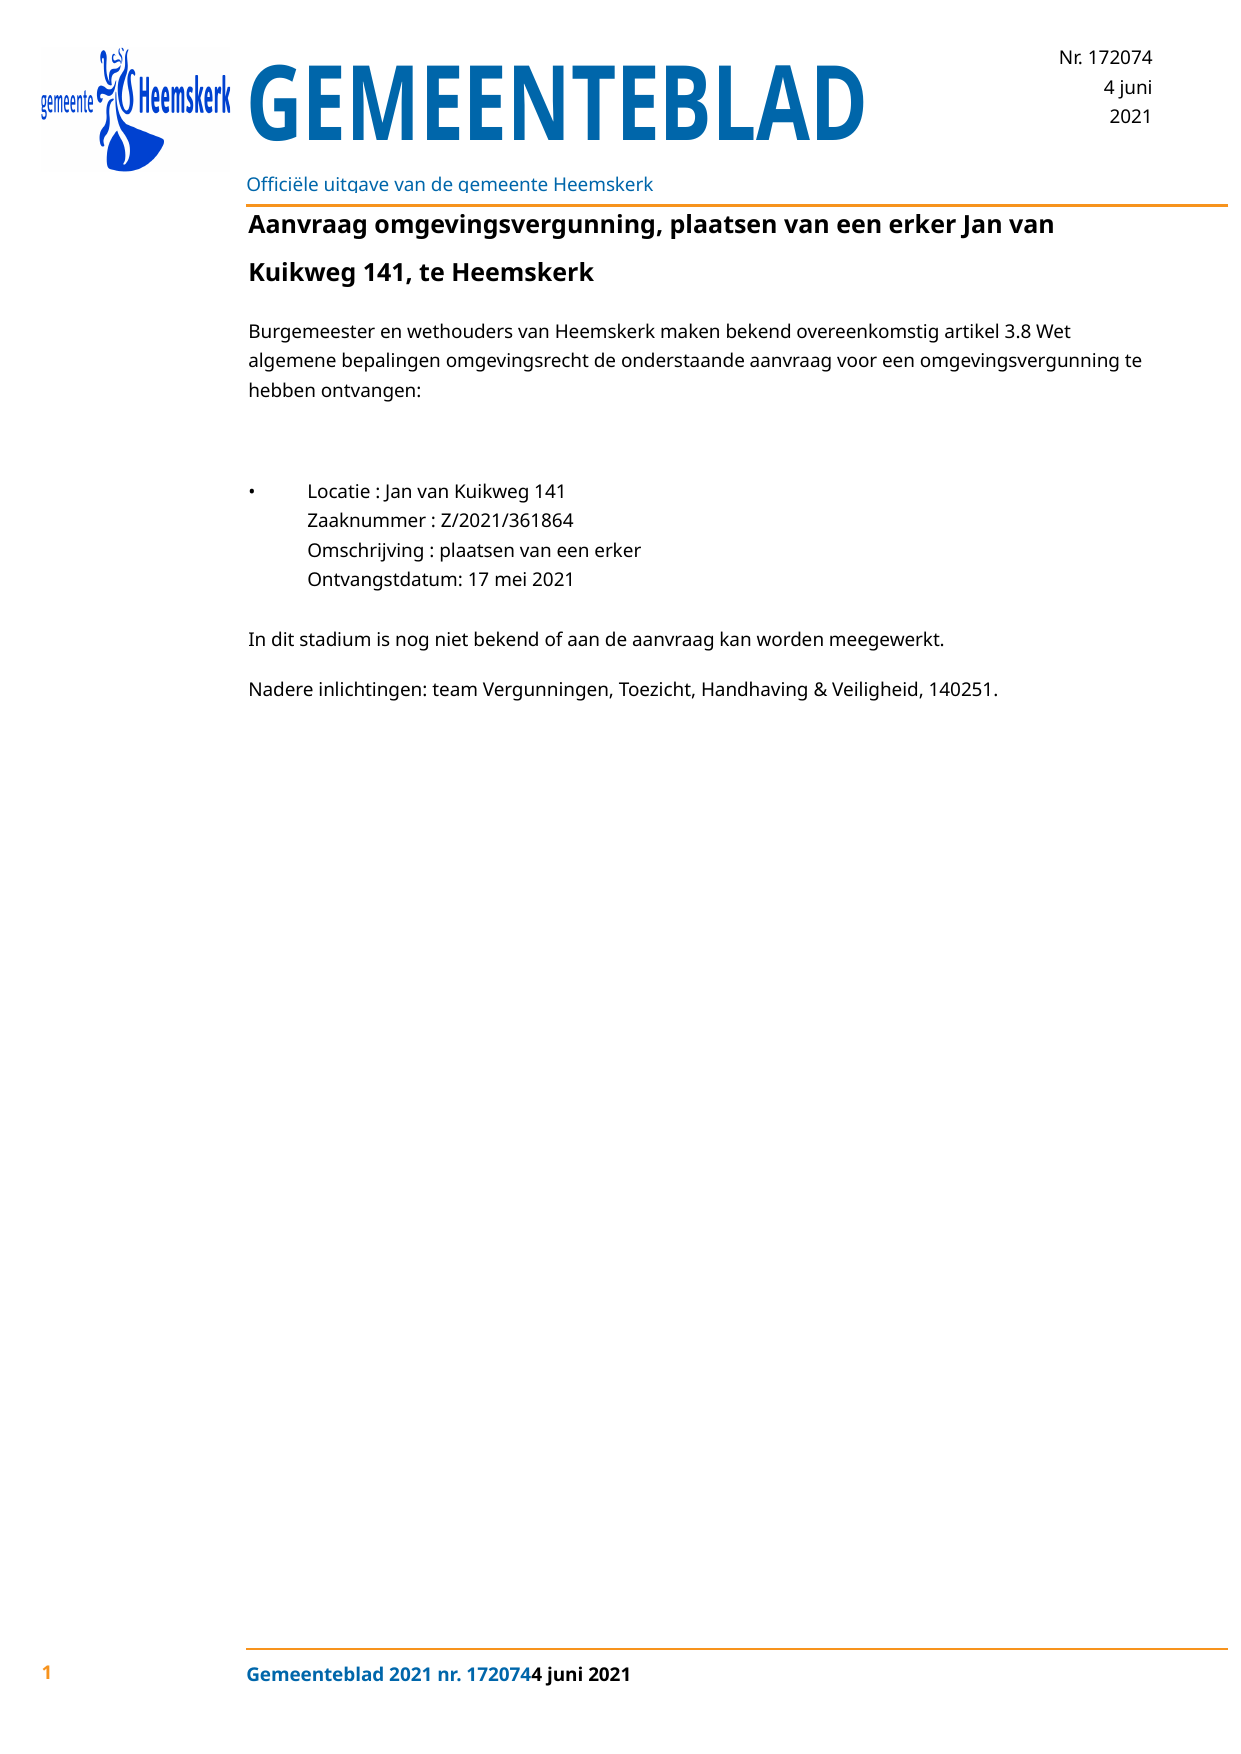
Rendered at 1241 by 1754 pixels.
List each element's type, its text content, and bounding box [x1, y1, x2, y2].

text Aanvraag omgevingsvergunning, plaatsen van een erker Jan van Kuikweg 141, te Heemskerk [248, 207, 1152, 288]
text In dit stadium is nog niet bekend of aan de aanvraag kan worden meegewerkt. [248, 626, 1152, 652]
list Zaaknummer : Z/2021/361864 [248, 507, 1152, 533]
list Ontvangstdatum: 17 mei 2021 [248, 567, 1152, 592]
text Burgemeester en wethouders van Heemskerk maken bekend overeenkomstig artikel 3.8 Wet algemene bepalingen omgevingsrecht de onderstaande aanvraag voor een omgevingsvergunning te hebben ontvangen: [248, 318, 1152, 403]
list Locatie : Jan van Kuikweg 141 [248, 478, 1152, 504]
picture [41, 47, 231, 172]
list Omschrijving : plaatsen van een erker [248, 537, 1152, 563]
text Nadere inlichtingen: team Vergunningen, Toezicht, Handhaving & Veiligheid, 140251. [248, 676, 1152, 702]
